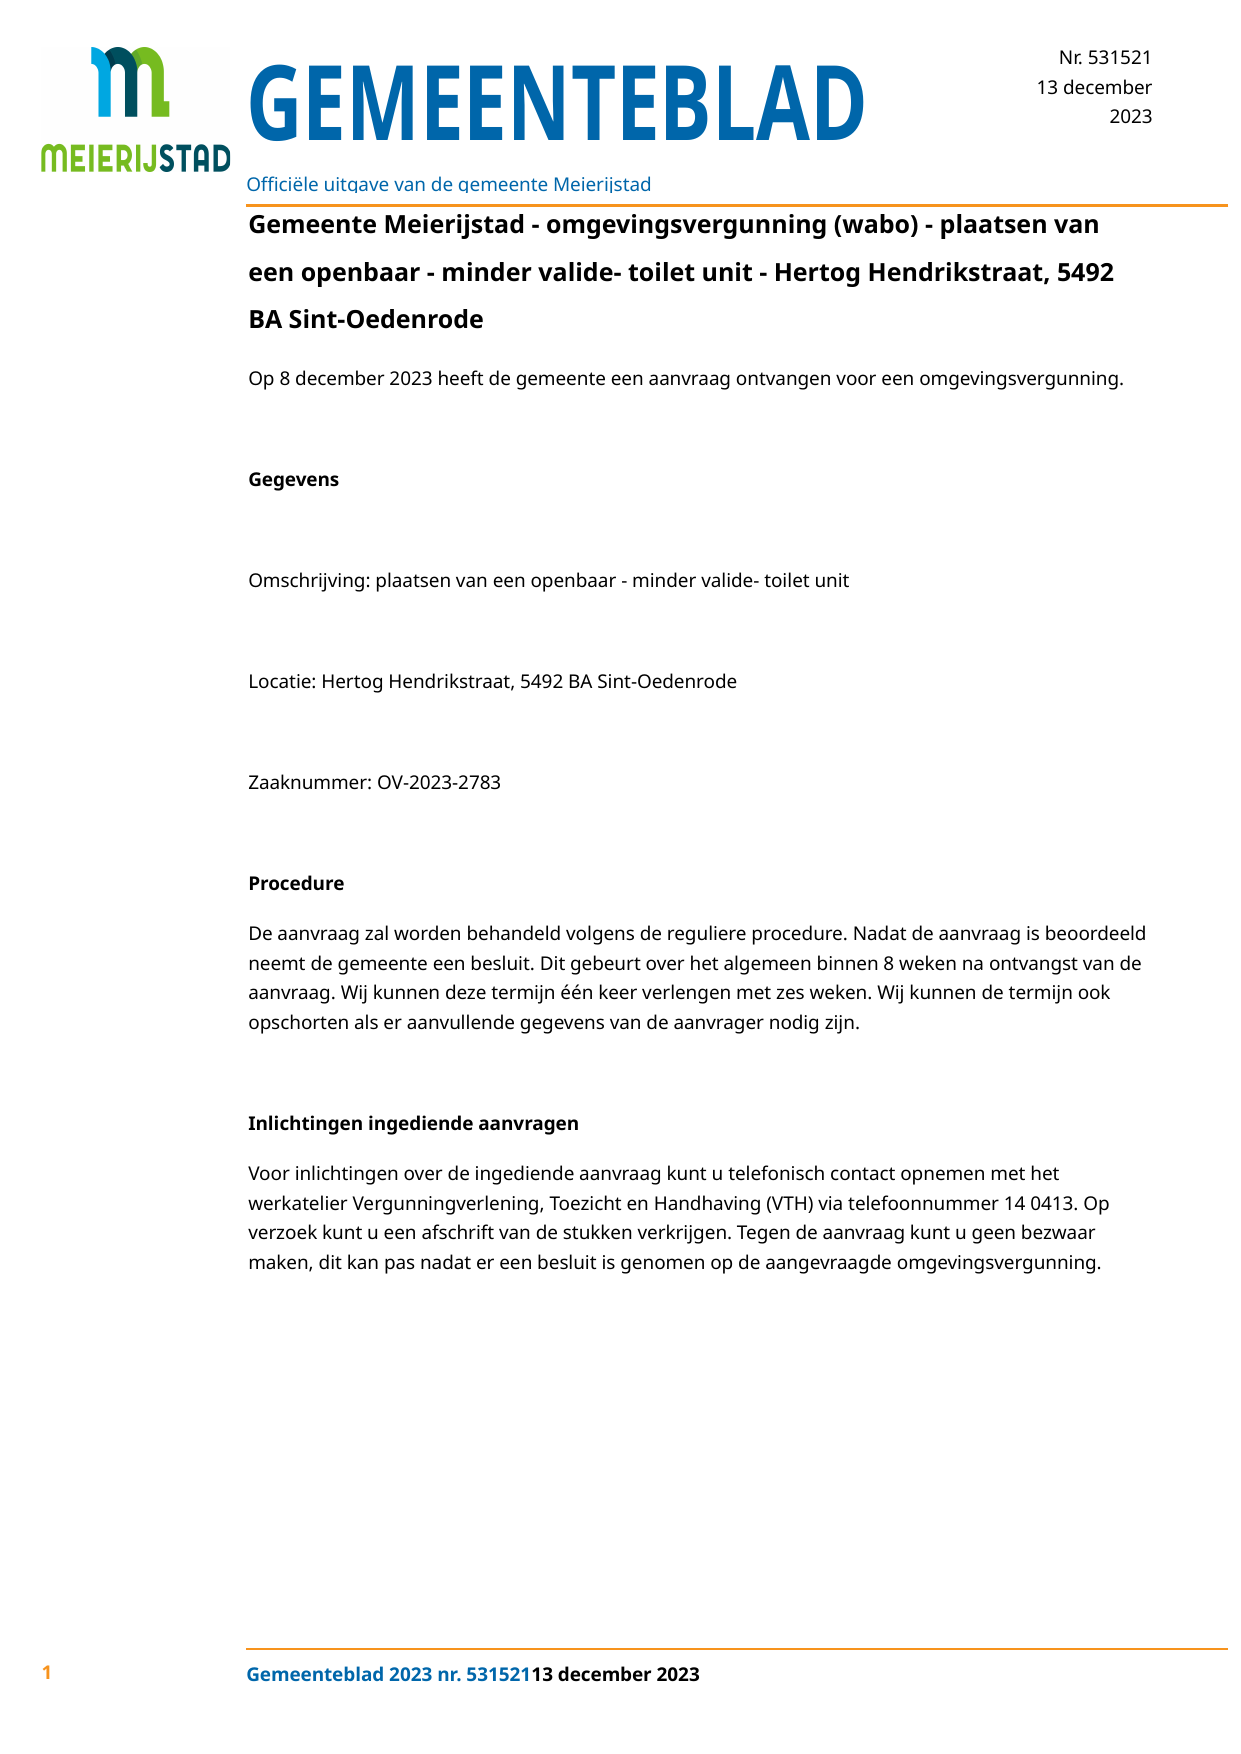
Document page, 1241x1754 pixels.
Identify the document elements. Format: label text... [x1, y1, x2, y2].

text Procedure [248, 870, 1152, 895]
text Inlichtingen ingediende aanvragen [248, 1110, 1152, 1135]
text Omschrijving: plaatsen van een openbaar - minder valide- toilet unit [248, 567, 1152, 593]
picture [41, 47, 231, 172]
text De aanvraag zal worden behandeld volgens de reguliere procedure. Nadat de aanvraag is beoordeeld neemt de gemeente een besluit. Dit gebeurt over het algemeen binnen 8 weken na ontvangst van de aanvraag. Wij kunnen deze termijn één keer verlengen met zes weken. Wij kunnen de termijn ook opschorten als er aanvullende gegevens van de aanvrager nodig zijn. [248, 920, 1152, 1034]
text Gegevens [248, 466, 1152, 492]
text Voor inlichtingen over de ingediende aanvraag kunt u telefonisch contact opnemen met het werkatelier Vergunningverlening, Toezicht en Handhaving (VTH) via telefoonnummer 14 0413. Op verzoek kunt u een afschrift van de stukken verkrijgen. Tegen de aanvraag kunt u geen bezwaar maken, dit kan pas nadat er een besluit is genomen op de aangevraagde omgevingsvergunning. [248, 1160, 1152, 1274]
text Zaaknummer: OV-2023-2783 [248, 769, 1152, 794]
text Locatie: Hertog Hendrikstraat, 5492 BA Sint-Oedenrode [248, 668, 1152, 694]
text Op 8 december 2023 heeft de gemeente een aanvraag ontvangen voor een omgevingsvergunning. [248, 366, 1152, 391]
text Gemeente Meierijstad - omgevingsvergunning (wabo) - plaatsen van een openbaar - minder valide- toilet unit - Hertog Hendrikstraat, 5492 BA Sint-Oedenrode [248, 207, 1152, 336]
